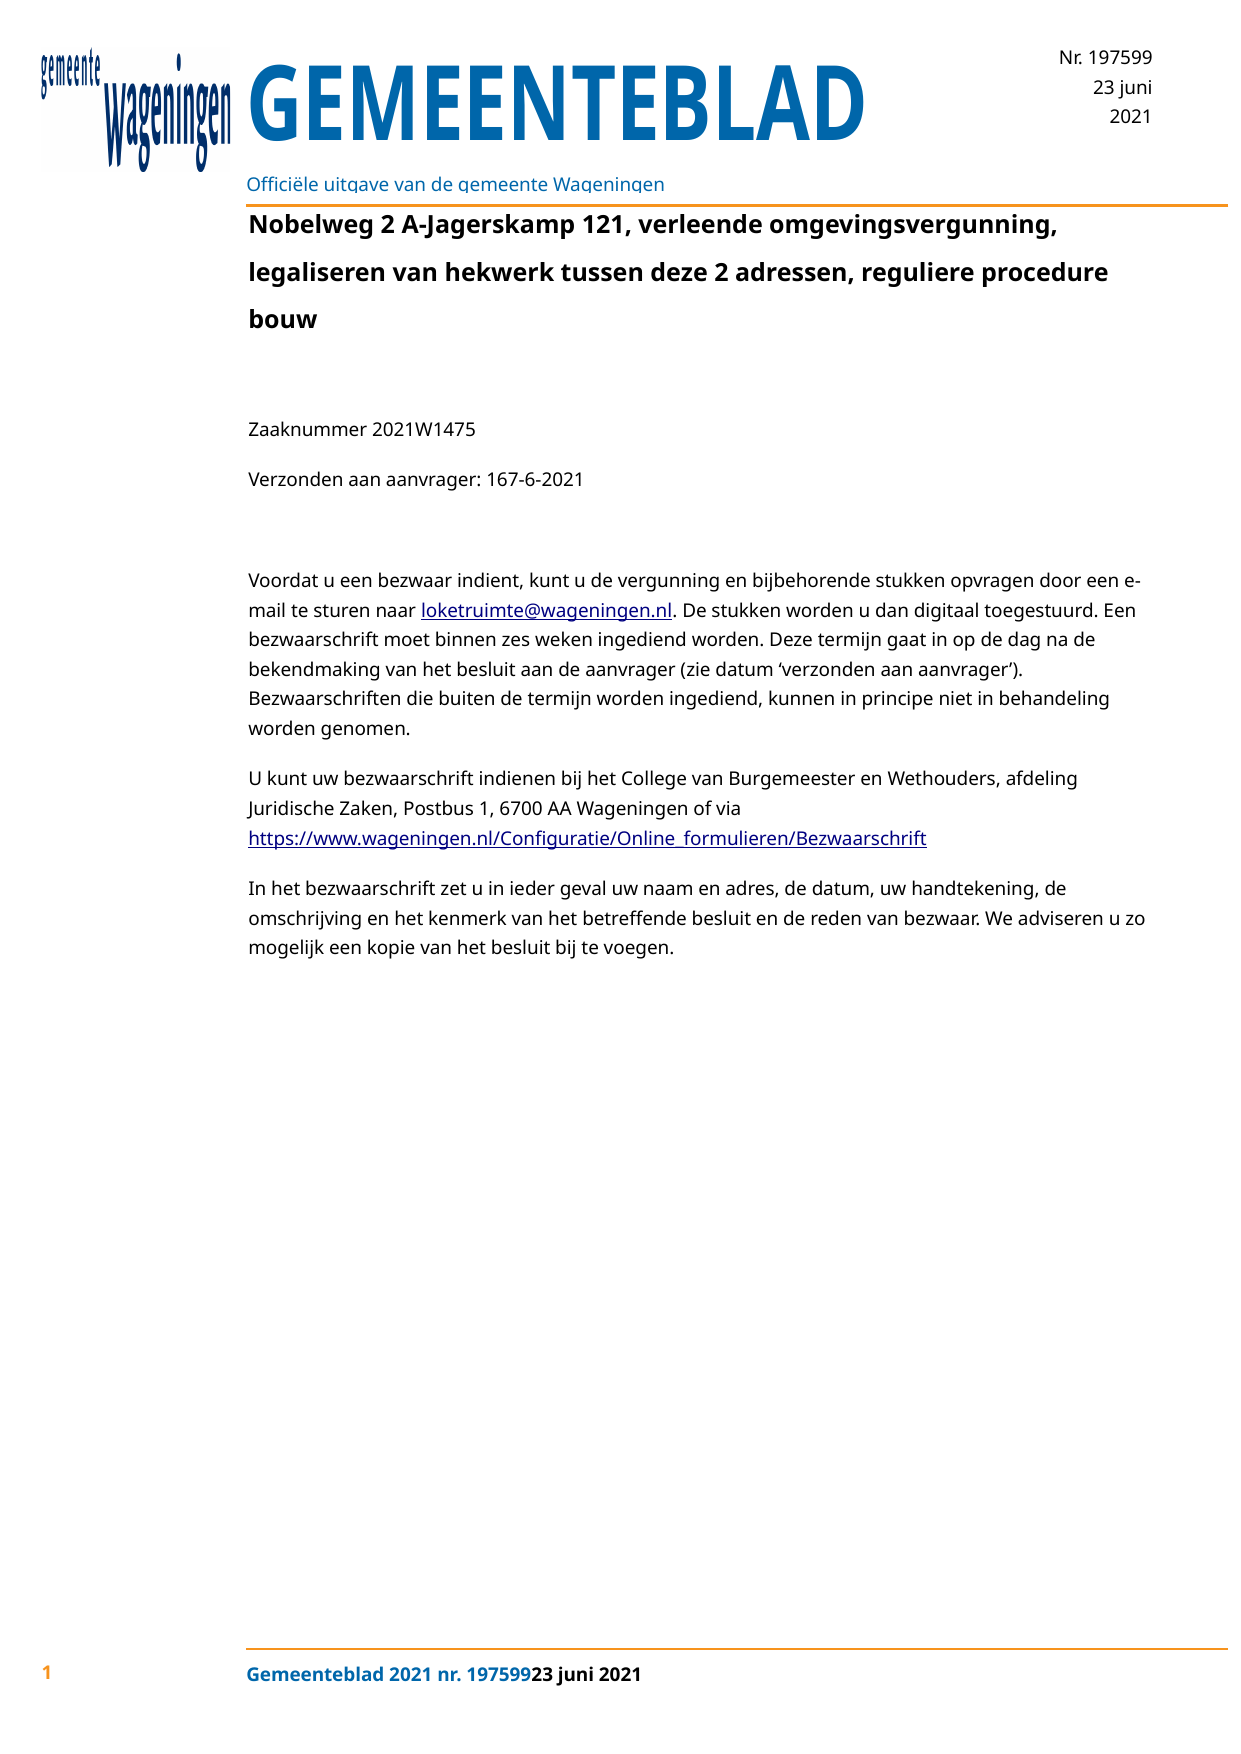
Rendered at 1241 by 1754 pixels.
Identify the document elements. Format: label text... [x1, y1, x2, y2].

text U kunt uw bezwaarschrift indienen bij het College van Burgemeester en Wethouders, afdeling Juridische Zaken, Postbus 1, 6700 AA Wageningen of via https://www.wageningen.nl/Configuratie/Online_formulieren/Bezwaarschrift [248, 766, 1152, 850]
text Verzonden aan aanvrager: 167-6-2021 [248, 466, 1152, 492]
picture [41, 47, 231, 172]
text Voordat u een bezwaar indient, kunt u de vergunning en bijbehorende stukken opvragen door een e-mail te sturen naar loketruimte@wageningen.nl. De stukken worden u dan digitaal toegestuurd. Een bezwaarschrift moet binnen zes weken ingediend worden. Deze termijn gaat in op de dag na de bekendmaking van het besluit aan de aanvrager (zie datum ‘verzonden aan aanvrager’). Bezwaarschriften die buiten de termijn worden ingediend, kunnen in principe niet in behandeling worden genomen. [248, 567, 1152, 741]
text Zaaknummer 2021W1475 [248, 416, 1152, 442]
text Nobelweg 2 A-Jagerskamp 121, verleende omgevingsvergunning, legaliseren van hekwerk tussen deze 2 adressen, reguliere procedure bouw [248, 207, 1152, 336]
text In het bezwaarschrift zet u in ieder geval uw naam en adres, de datum, uw handtekening, de omschrijving en het kenmerk van het betreffende besluit en de reden van bezwaar. We adviseren u zo mogelijk een kopie van het besluit bij te voegen. [248, 875, 1152, 960]
